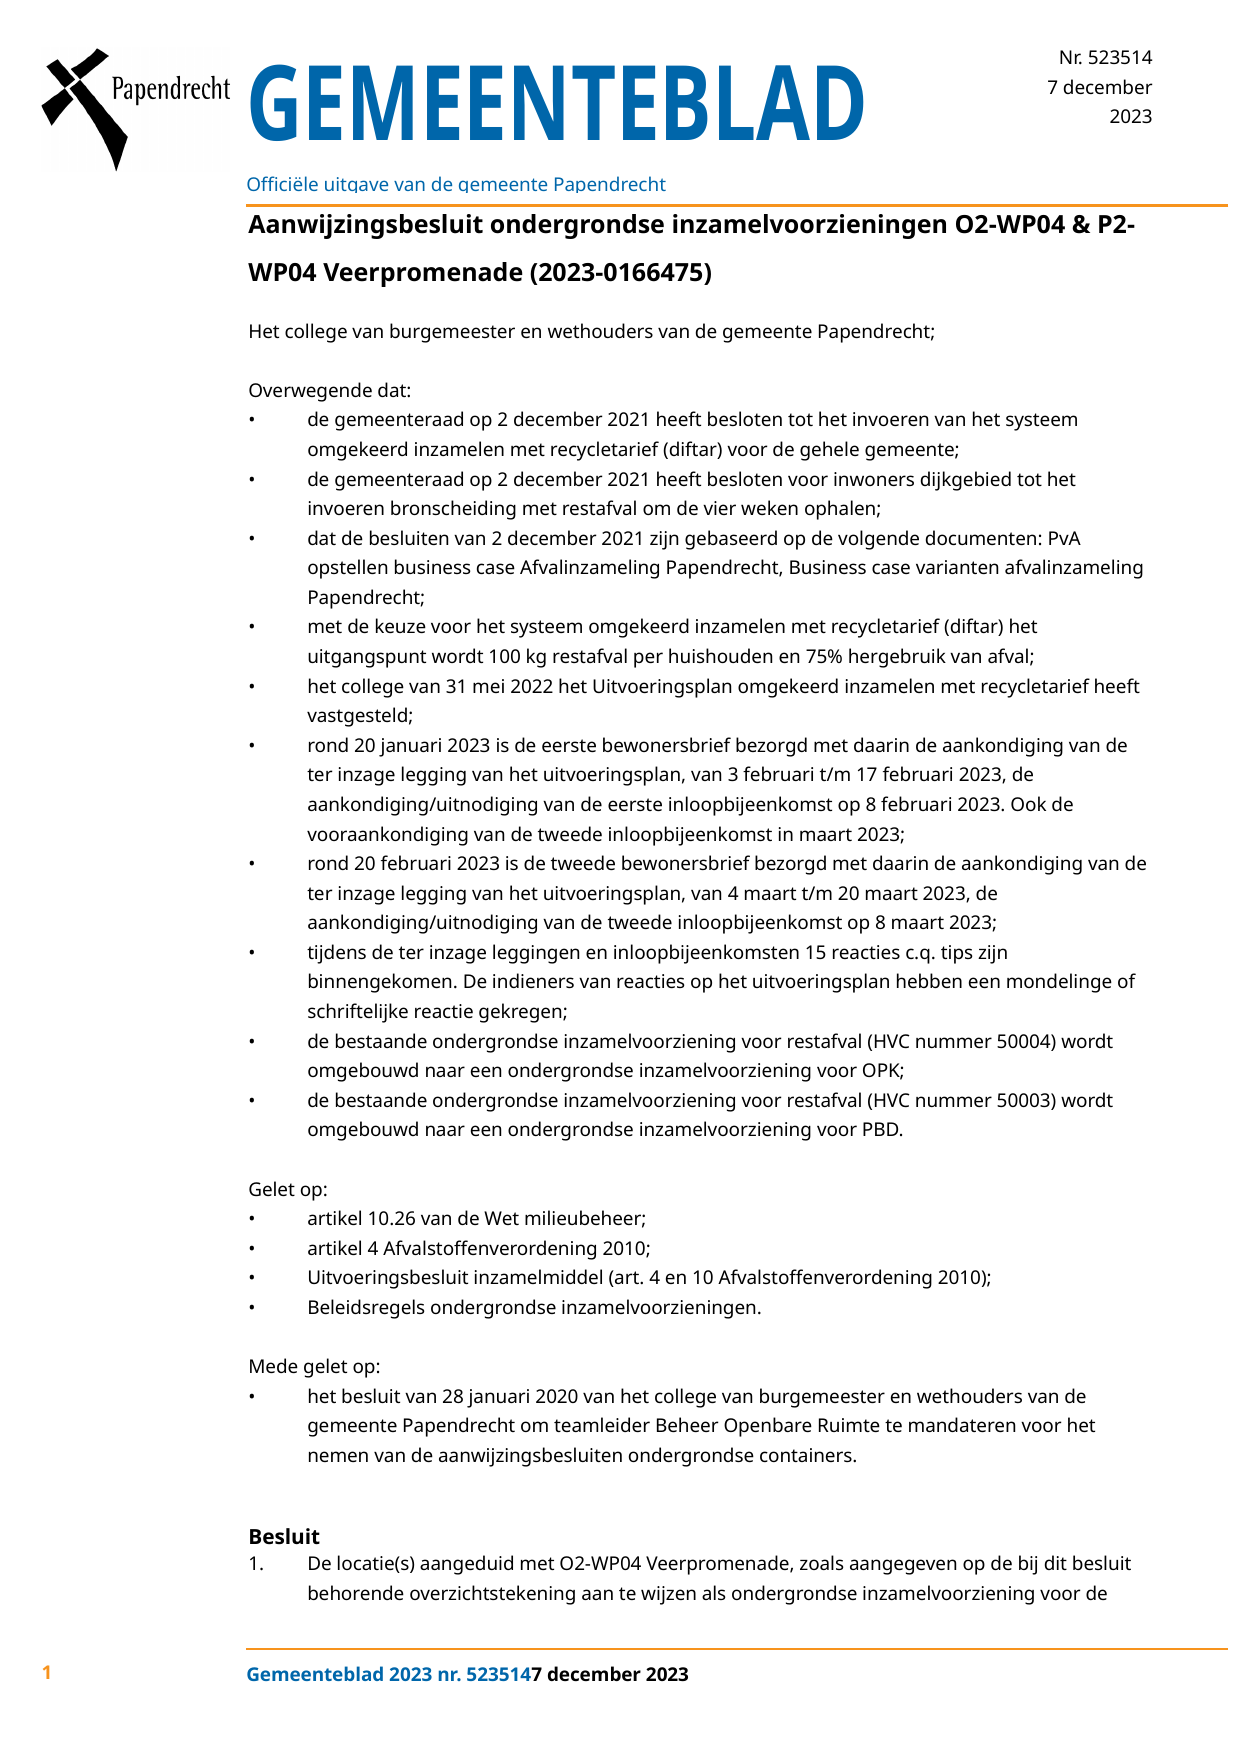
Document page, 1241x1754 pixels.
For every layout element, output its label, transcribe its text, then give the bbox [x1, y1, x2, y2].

text Mede gelet op: [248, 1353, 1152, 1379]
list met de keuze voor het systeem omgekeerd inzamelen met recycletarief (diftar) het uitgangspunt wordt 100 kg restafval per huishouden en 75% hergebruik van afval; [248, 614, 1152, 669]
list de gemeenteraad op 2 december 2021 heeft besloten voor inwoners dijkgebied tot het invoeren bronscheiding met restafval om de vier weken ophalen; [248, 466, 1152, 521]
list de bestaande ondergrondse inzamelvoorziening voor restafval (HVC nummer 50004) wordt omgebouwd naar een ondergrondse inzamelvoorziening voor OPK; [248, 1028, 1152, 1083]
text Aanwijzingsbesluit ondergrondse inzamelvoorzieningen O2-WP04 & P2-WP04 Veerpromenade (2023-0166475) [248, 207, 1152, 288]
list Beleidsregels ondergrondse inzamelvoorzieningen. [248, 1294, 1152, 1320]
list het besluit van 28 januari 2020 van het college van burgemeester en wethouders van de gemeente Papendrecht om teamleider Beheer Openbare Ruimte te mandateren voor het nemen van de aanwijzingsbesluiten ondergrondse containers. [248, 1383, 1152, 1468]
text Besluit [248, 1522, 1152, 1551]
picture [41, 47, 231, 172]
text Het college van burgemeester en wethouders van de gemeente Papendrecht; [248, 318, 1152, 344]
list tijdens de ter inzage leggingen en inloopbijeenkomsten 15 reacties c.q. tips zijn binnengekomen. De indieners van reacties op het uitvoeringsplan hebben een mondelinge of schriftelijke reactie gekregen; [248, 939, 1152, 1024]
list de gemeenteraad op 2 december 2021 heeft besloten tot het invoeren van het systeem omgekeerd inzamelen met recycletarief (diftar) voor de gehele gemeente; [248, 407, 1152, 462]
list De locatie(s) aangeduid met O2-WP04 Veerpromenade, zoals aangegeven op de bij dit besluit behorende overzichtstekening aan te wijzen als ondergrondse inzamelvoorziening voor de [248, 1551, 1152, 1606]
list artikel 10.26 van de Wet milieubeheer; [248, 1205, 1152, 1231]
list het college van 31 mei 2022 het Uitvoeringsplan omgekeerd inzamelen met recycletarief heeft vastgesteld; [248, 673, 1152, 728]
list de bestaande ondergrondse inzamelvoorziening voor restafval (HVC nummer 50003) wordt omgebouwd naar een ondergrondse inzamelvoorziening voor PBD. [248, 1087, 1152, 1142]
text Gelet op: [248, 1176, 1152, 1202]
list dat de besluiten van 2 december 2021 zijn gebaseerd op de volgende documenten: PvA opstellen business case Afvalinzameling Papendrecht, Business case varianten afvalinzameling Papendrecht; [248, 525, 1152, 610]
list rond 20 januari 2023 is de eerste bewonersbrief bezorgd met daarin de aankondiging van de ter inzage legging van het uitvoeringsplan, van 3 februari t/m 17 februari 2023, de aankondiging/uitnodiging van de eerste inloopbijeenkomst op 8 februari 2023. Ook de vooraankondiging van de tweede inloopbijeenkomst in maart 2023; [248, 732, 1152, 847]
list rond 20 februari 2023 is de tweede bewonersbrief bezorgd met daarin de aankondiging van de ter inzage legging van het uitvoeringsplan, van 4 maart t/m 20 maart 2023, de aankondiging/uitnodiging van de tweede inloopbijeenkomst op 8 maart 2023; [248, 850, 1152, 935]
list artikel 4 Afvalstoffenverordening 2010; [248, 1235, 1152, 1261]
list Uitvoeringsbesluit inzamelmiddel (art. 4 en 10 Afvalstoffenverordening 2010); [248, 1264, 1152, 1290]
text Overwegende dat: [248, 377, 1152, 403]
